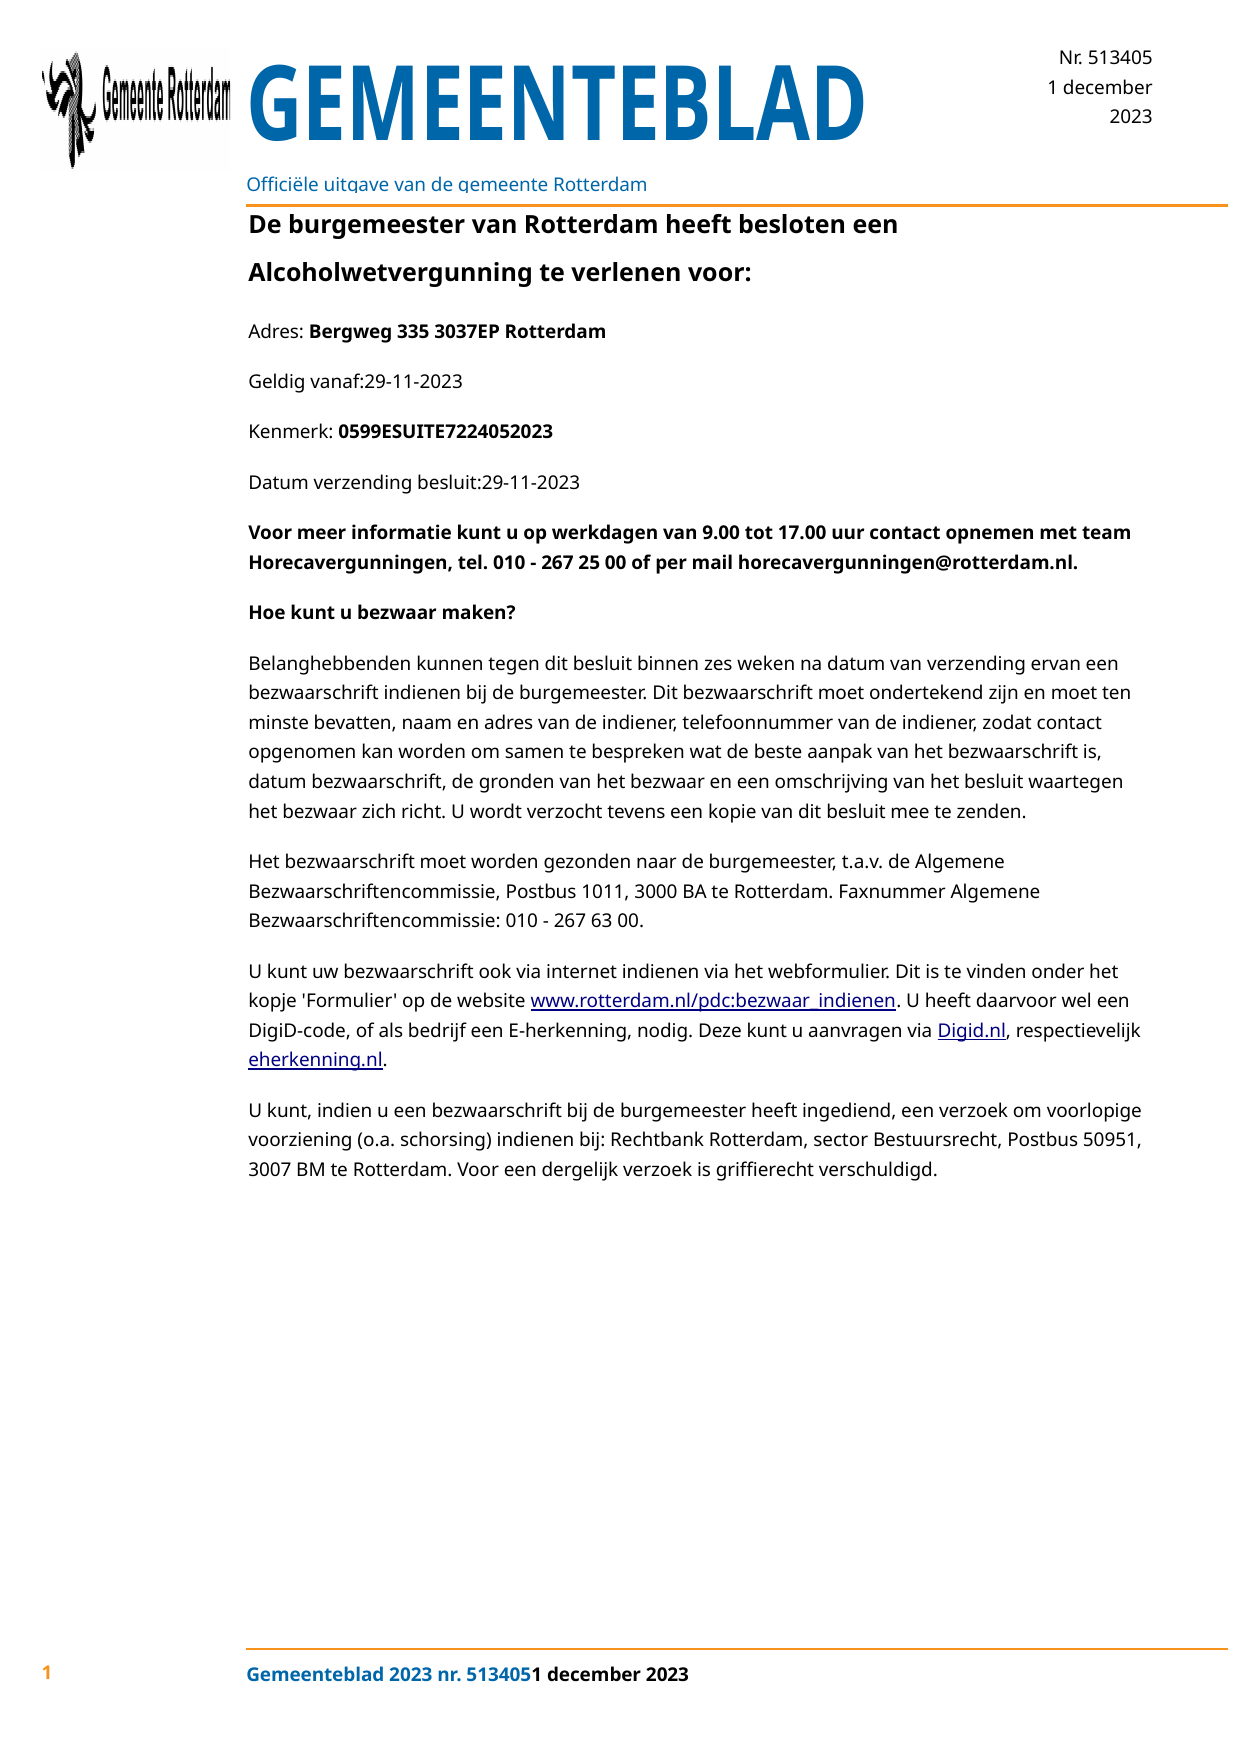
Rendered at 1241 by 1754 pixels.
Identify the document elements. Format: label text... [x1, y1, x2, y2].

text Voor meer informatie kunt u op werkdagen van 9.00 tot 17.00 uur contact opnemen met team Horecavergunningen, tel. 010 - 267 25 00 of per mail horecavergunningen@rotterdam.nl. [248, 519, 1152, 575]
text Hoe kunt u bezwaar maken? [248, 599, 1152, 625]
text De burgemeester van Rotterdam heeft besloten een Alcoholwetvergunning te verlenen voor: [248, 207, 1152, 288]
text Belanghebbenden kunnen tegen dit besluit binnen zes weken na datum van verzending ervan een bezwaarschrift indienen bij de burgemeester. Dit bezwaarschrift moet ondertekend zijn en moet ten minste bevatten, naam en adres van de indiener, telefoonnummer van de indiener, zodat contact opgenomen kan worden om samen te bespreken wat de beste aanpak van het bezwaarschrift is, datum bezwaarschrift, de gronden van het bezwaar en een omschrijving van het besluit waartegen het bezwaar zich richt. U wordt verzocht tevens een kopie van dit besluit mee te zenden. [248, 650, 1152, 824]
text Datum verzending besluit:29-11-2023 [248, 469, 1152, 495]
text Adres: Bergweg 335 3037EP Rotterdam [248, 318, 1152, 344]
picture [41, 47, 231, 172]
text Kenmerk: 0599ESUITE7224052023 [248, 419, 1152, 444]
text U kunt uw bezwaarschrift ook via internet indienen via het webformulier. Dit is te vinden onder het kopje 'Formulier' op de website www.rotterdam.nl/pdc:bezwaar_indienen. U heeft daarvoor wel een DigiD-code, of als bedrijf een E-herkenning, nodig. Deze kunt u aanvragen via Digid.nl, respectievelijk eherkenning.nl. [248, 958, 1152, 1072]
text U kunt, indien u een bezwaarschrift bij de burgemeester heeft ingediend, een verzoek om voorlopige voorziening (o.a. schorsing) indienen bij: Rechtbank Rotterdam, sector Bestuursrecht, Postbus 50951, 3007 BM te Rotterdam. Voor een dergelijk verzoek is griffierecht verschuldigd. [248, 1097, 1152, 1182]
text Geldig vanaf:29-11-2023 [248, 368, 1152, 394]
text Het bezwaarschrift moet worden gezonden naar de burgemeester, t.a.v. de Algemene Bezwaarschriftencommissie, Postbus 1011, 3000 BA te Rotterdam. Faxnummer Algemene Bezwaarschriftencommissie: 010 - 267 63 00. [248, 848, 1152, 933]
